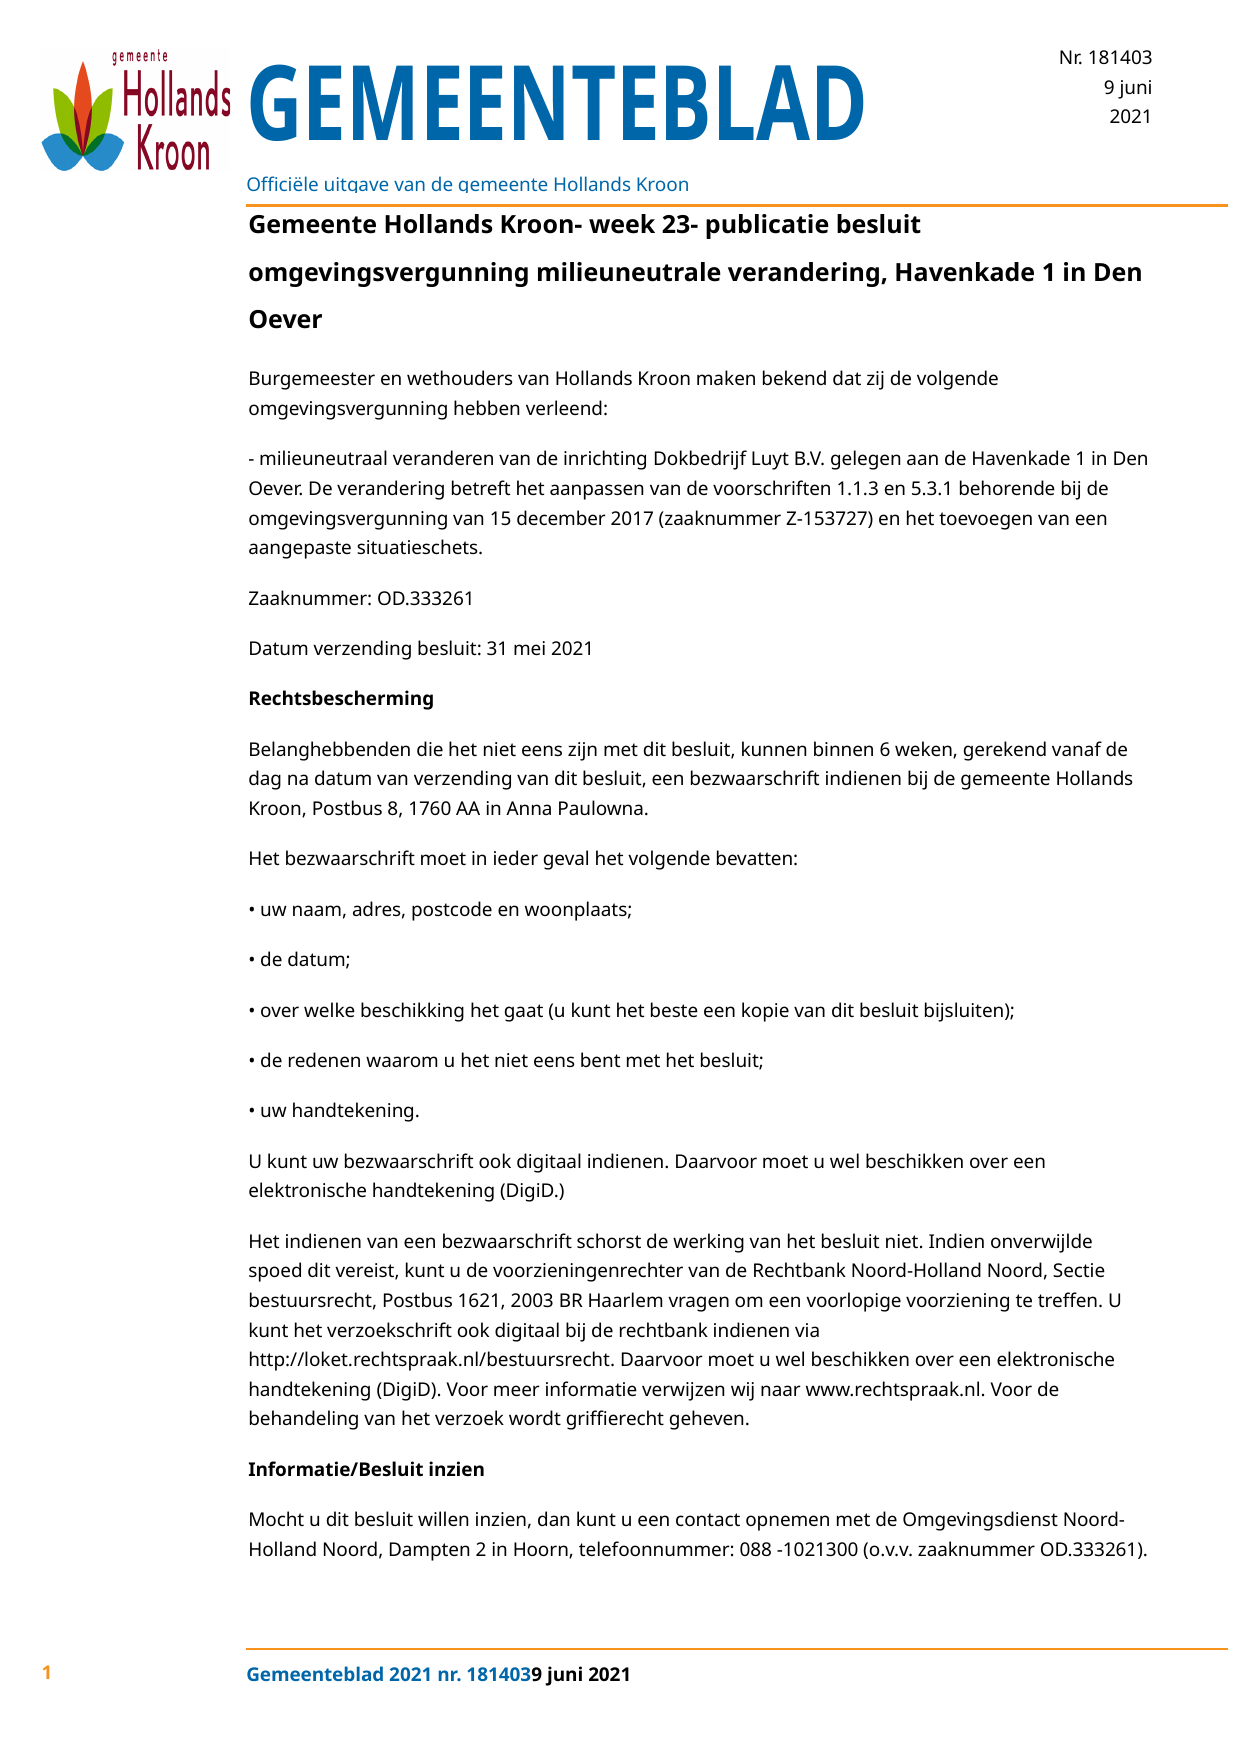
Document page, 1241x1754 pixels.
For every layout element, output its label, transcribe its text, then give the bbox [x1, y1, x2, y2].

text U kunt uw bezwaarschrift ook digitaal indienen. Daarvoor moet u wel beschikken over een elektronische handtekening (DigiD.) [248, 1148, 1152, 1203]
text Mocht u dit besluit willen inzien, dan kunt u een contact opnemen met de Omgevingsdienst Noord-Holland Noord, Dampten 2 in Hoorn, telefoonnummer: 088 -1021300 (o.v.v. zaaknummer OD.333261). [248, 1506, 1152, 1562]
text Het indienen van een bezwaarschrift schorst de werking van het besluit niet. Indien onverwijlde spoed dit vereist, kunt u de voorzieningenrechter van de Rechtbank Noord-Holland Noord, Sectie bestuursrecht, Postbus 1621, 2003 BR Haarlem vragen om een voorlopige voorziening te treffen. U kunt het verzoekschrift ook digitaal bij de rechtbank indienen via http://loket.rechtspraak.nl/bestuursrecht. Daarvoor moet u wel beschikken over een elektronische handtekening (DigiD). Voor meer informatie verwijzen wij naar www.rechtspraak.nl. Voor de behandeling van het verzoek wordt griffierecht geheven. [248, 1228, 1152, 1431]
text • de redenen waarom u het niet eens bent met het besluit; [248, 1047, 1152, 1073]
text Datum verzending besluit: 31 mei 2021 [248, 635, 1152, 661]
text Rechtsbescherming [248, 686, 1152, 711]
text • uw handtekening. [248, 1098, 1152, 1123]
text Het bezwaarschrift moet in ieder geval het volgende bevatten: [248, 846, 1152, 871]
text Zaaknummer: OD.333261 [248, 585, 1152, 610]
text - milieuneutraal veranderen van de inrichting Dokbedrijf Luyt B.V. gelegen aan de Havenkade 1 in Den Oever. De verandering betreft het aanpassen van de voorschriften 1.1.3 en 5.3.1 behorende bij de omgevingsvergunning van 15 december 2017 (zaaknummer Z-153727) en het toevoegen van een aangepaste situatieschets. [248, 446, 1152, 560]
text Informatie/Besluit inzien [248, 1456, 1152, 1482]
text • over welke beschikking het gaat (u kunt het beste een kopie van dit besluit bijsluiten); [248, 997, 1152, 1022]
text Gemeente Hollands Kroon- week 23- publicatie besluit omgevingsvergunning milieuneutrale verandering, Havenkade 1 in Den Oever [248, 207, 1152, 336]
picture [41, 47, 231, 172]
text • de datum; [248, 946, 1152, 972]
text Belanghebbenden die het niet eens zijn met dit besluit, kunnen binnen 6 weken, gerekend vanaf de dag na datum van verzending van dit besluit, een bezwaarschrift indienen bij de gemeente Hollands Kroon, Postbus 8, 1760 AA in Anna Paulowna. [248, 736, 1152, 821]
text • uw naam, adres, postcode en woonplaats; [248, 896, 1152, 922]
text Burgemeester en wethouders van Hollands Kroon maken bekend dat zij de volgende omgevingsvergunning hebben verleend: [248, 366, 1152, 421]
